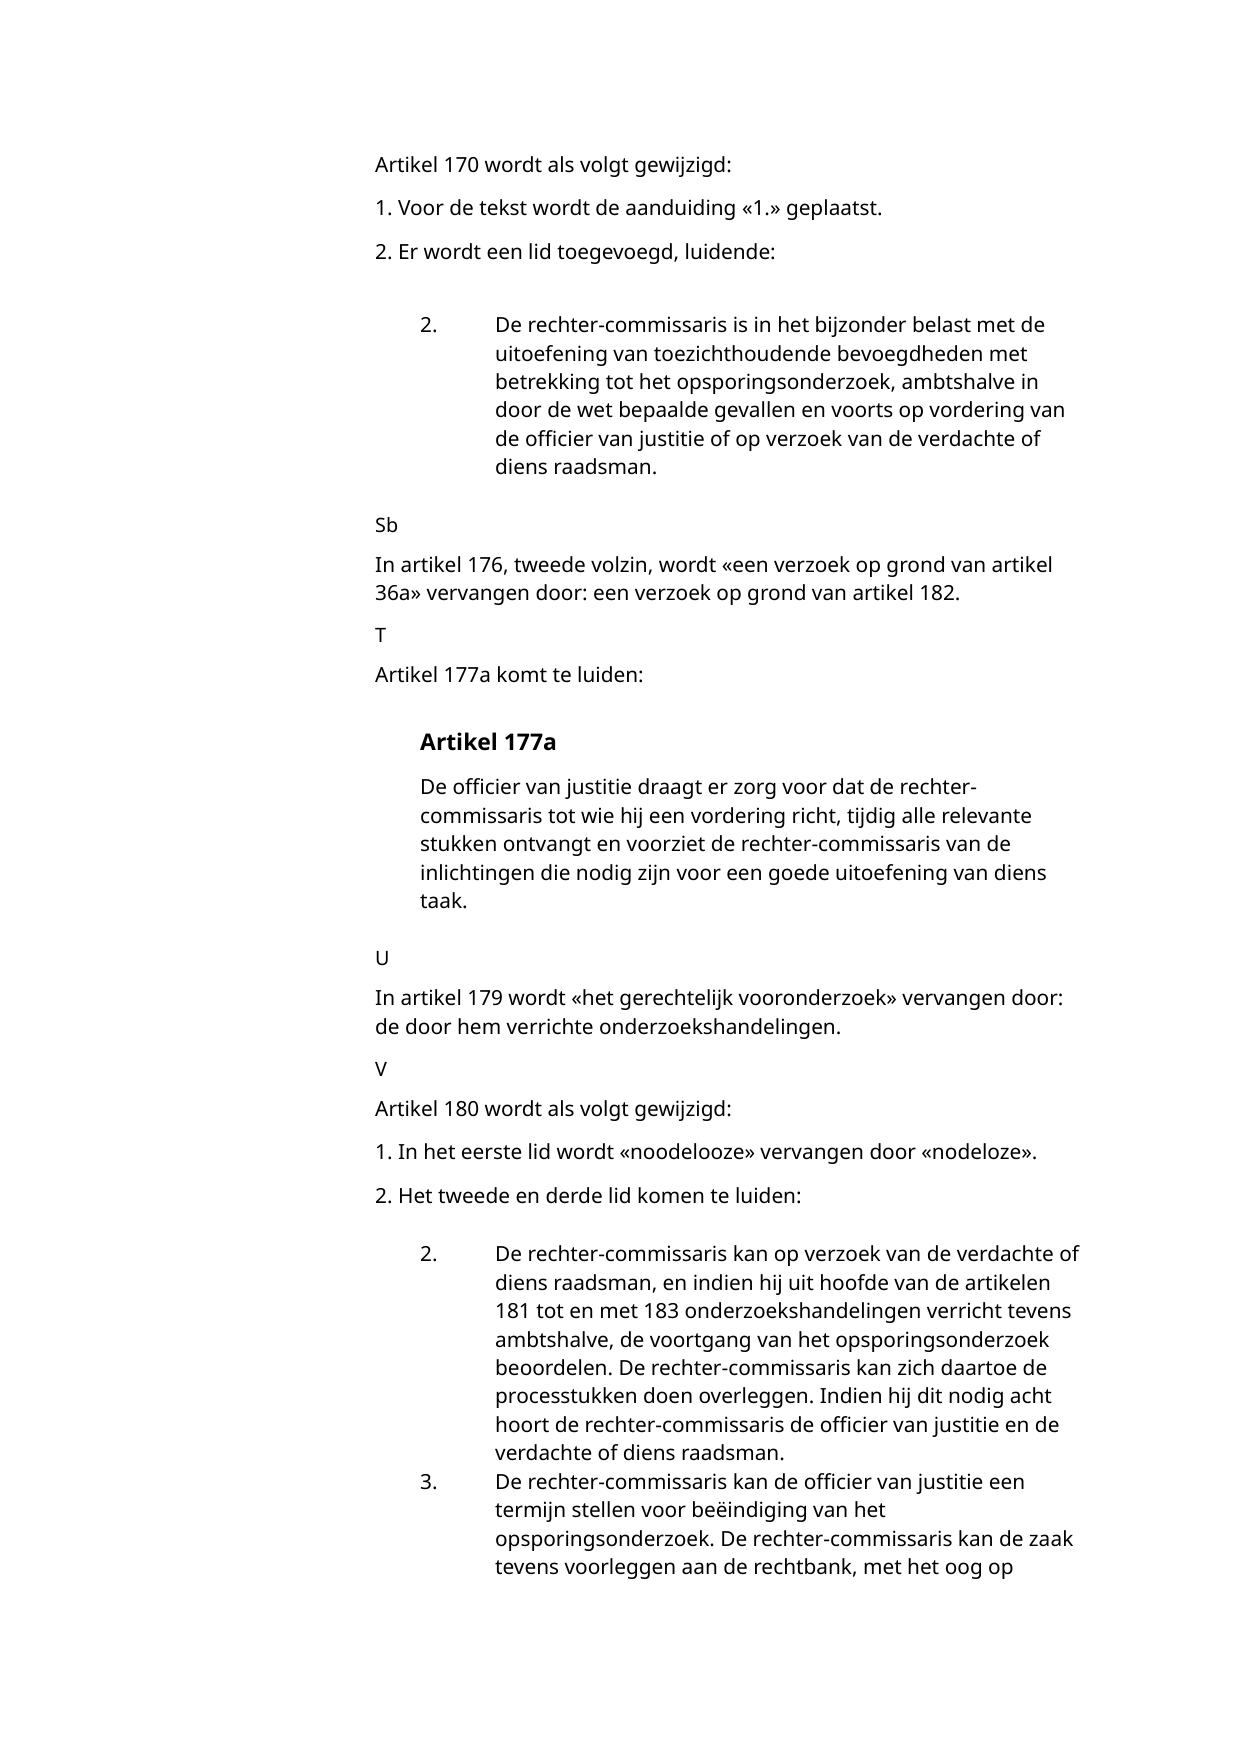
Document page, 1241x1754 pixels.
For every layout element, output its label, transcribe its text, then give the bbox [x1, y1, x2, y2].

list De rechter-commissaris kan de officier van justitie een termijn stellen voor beëindiging van het opsporingsonderzoek. De rechter-commissaris kan de zaak tevens voorleggen aan de rechtbank, met het oog op [420, 1467, 1090, 1581]
text In artikel 179 wordt «het gerechtelijk vooronderzoek» vervangen door: de door hem verrichte onderzoekshandelingen. [375, 983, 1090, 1040]
text Sb [375, 511, 1090, 538]
subtitle Artikel 177a [420, 726, 1090, 757]
text Artikel 180 wordt als volgt gewijzigd: [375, 1094, 1090, 1122]
text In artikel 176, tweede volzin, wordt «een verzoek op grond van artikel 36a» vervangen door: een verzoek op grond van artikel 182. [375, 550, 1090, 607]
text 2. Er wordt een lid toegevoegd, luidende: [375, 237, 1090, 265]
text De officier van justitie draagt er zorg voor dat de rechter-commissaris tot wie hij een vordering richt, tijdig alle relevante stukken ontvangt en voorziet de rechter-commissaris van de inlichtingen die nodig zijn voor een goede uitoefening van diens taak. [420, 772, 1090, 915]
text Artikel 170 wordt als volgt gewijzigd: [375, 150, 1090, 178]
text 1. Voor de tekst wordt de aanduiding «1.» geplaatst. [375, 193, 1090, 222]
text V [375, 1055, 1090, 1082]
list De rechter-commissaris kan op verzoek van de verdachte of diens raadsman, en indien hij uit hoofde van de artikelen 181 tot en met 183 onderzoekshandelingen verricht tevens ambtshalve, de voortgang van het opsporingsonderzoek beoordelen. De rechter-commissaris kan zich daartoe de processtukken doen overleggen. Indien hij dit nodig acht hoort de rechter-commissaris de officier van justitie en de verdachte of diens raadsman. [420, 1239, 1090, 1467]
list De rechter-commissaris is in het bijzonder belast met de uitoefening van toezichthoudende bevoegdheden met betrekking tot het opsporingsonderzoek, ambtshalve in door de wet bepaalde gevallen en voorts op vordering van de officier van justitie of op verzoek van de verdachte of diens raadsman. [420, 310, 1090, 481]
text 2. Het tweede en derde lid komen te luiden: [375, 1181, 1090, 1209]
text 1. In het eerste lid wordt «noodelooze» vervangen door «nodeloze». [375, 1137, 1090, 1166]
text T [375, 622, 1090, 648]
text U [375, 945, 1090, 972]
text Artikel 177a komt te luiden: [375, 660, 1090, 689]
